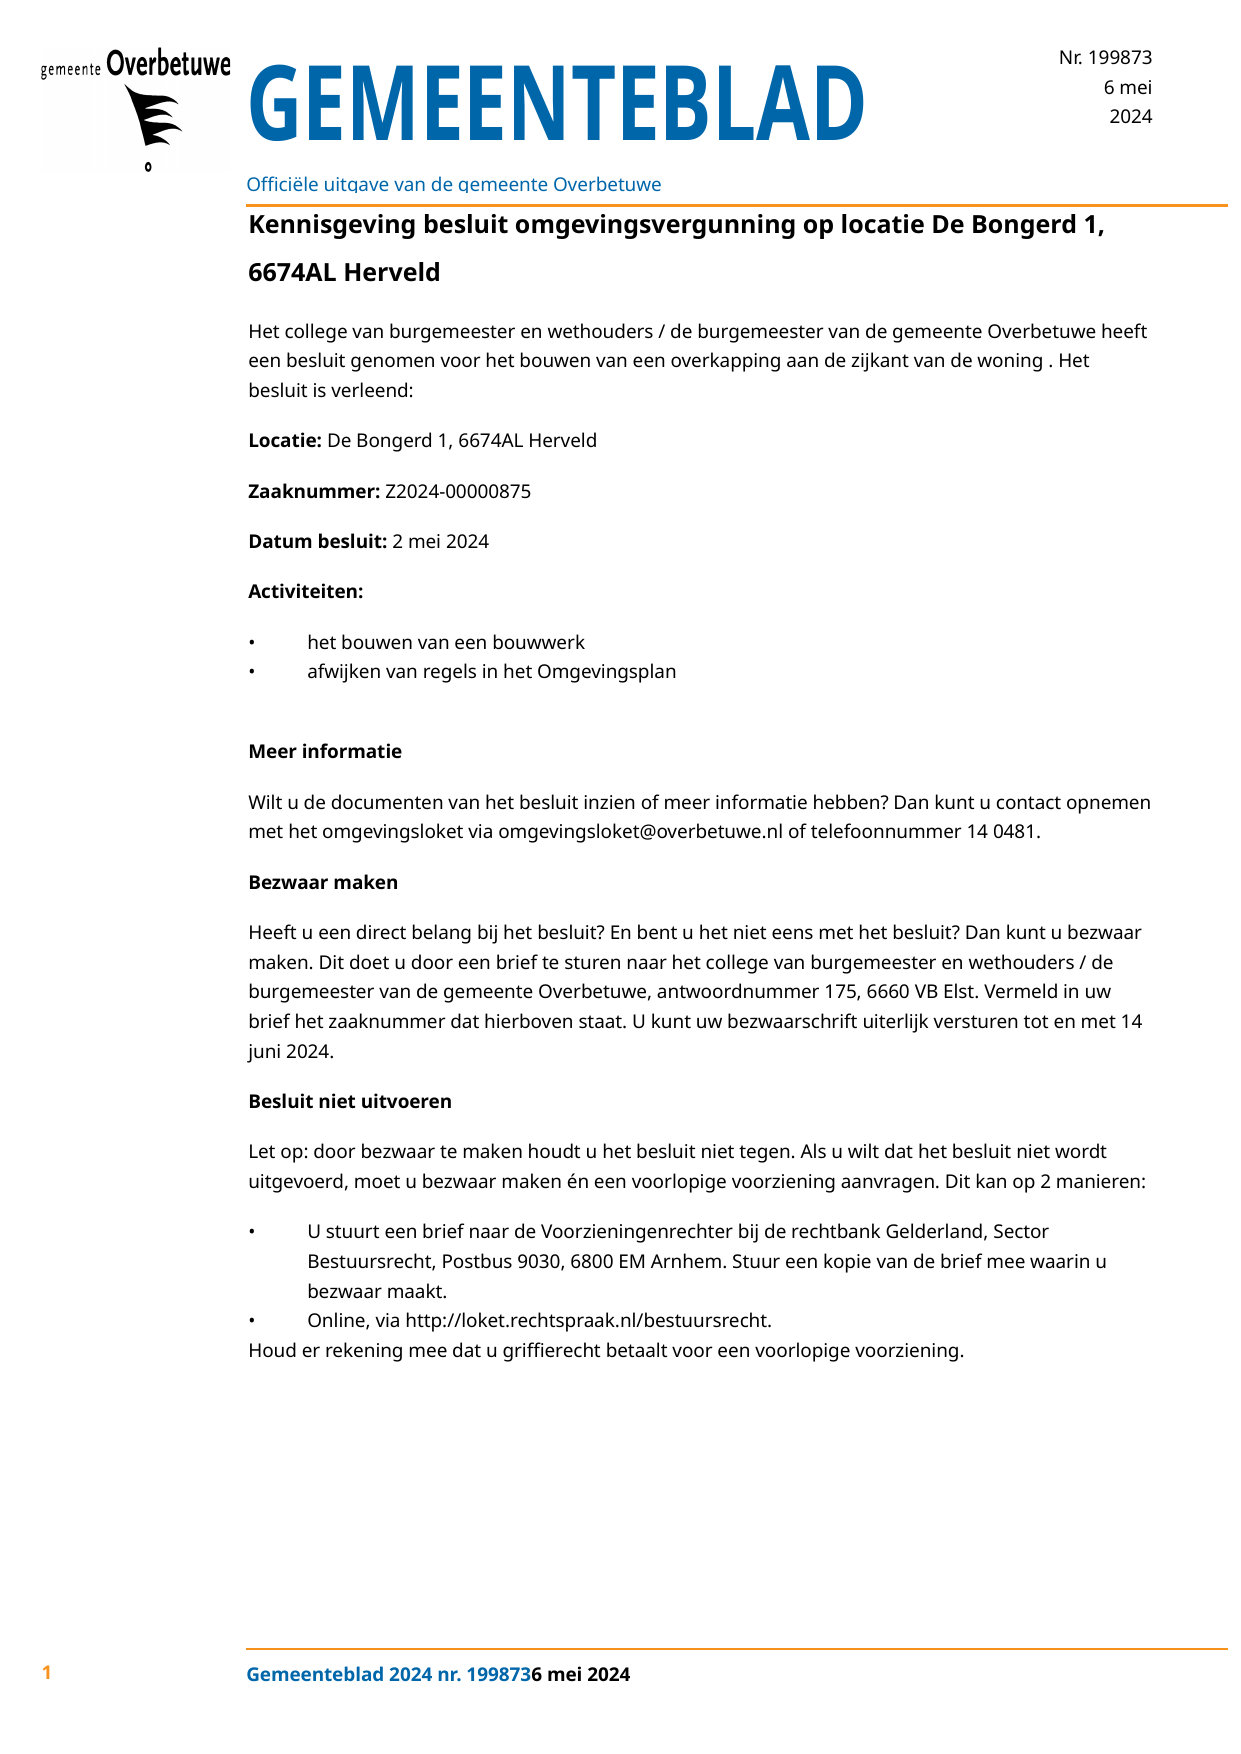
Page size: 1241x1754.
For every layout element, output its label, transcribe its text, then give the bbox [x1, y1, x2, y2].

text Datum besluit: 2 mei 2024 [248, 528, 1152, 554]
text Wilt u de documenten van het besluit inzien of meer informatie hebben? Dan kunt u contact opnemen met het omgevingsloket via omgevingsloket@overbetuwe.nl of telefoonnummer 14 0481. [248, 789, 1152, 844]
text Heeft u een direct belang bij het besluit? En bent u het niet eens met het besluit? Dan kunt u bezwaar maken. Dit doet u door een brief te sturen naar het college van burgemeester en wethouders / de burgemeester van de gemeente Overbetuwe, antwoordnummer 175, 6660 VB Elst. Vermeld in uw brief het zaaknummer dat hierboven staat. U kunt uw bezwaarschrift uiterlijk versturen tot en met 14 juni 2024. [248, 919, 1152, 1064]
text Locatie: De Bongerd 1, 6674AL Herveld [248, 427, 1152, 453]
text Besluit niet uitvoeren [248, 1088, 1152, 1114]
list Online, via http://loket.rechtspraak.nl/bestuursrecht. [248, 1307, 1152, 1333]
text Meer informatie [248, 739, 1152, 764]
text Kennisgeving besluit omgevingsvergunning op locatie De Bongerd 1, 6674AL Herveld [248, 207, 1152, 288]
text Bezwaar maken [248, 869, 1152, 895]
text Het college van burgemeester en wethouders / de burgemeester van de gemeente Overbetuwe heeft een besluit genomen voor het bouwen van een overkapping aan de zijkant van de woning . Het besluit is verleend: [248, 318, 1152, 403]
picture [41, 47, 231, 172]
text Activiteiten: [248, 579, 1152, 604]
list afwijken van regels in het Omgevingsplan [248, 659, 1152, 684]
text Zaaknummer: Z2024-00000875 [248, 478, 1152, 504]
list U stuurt een brief naar de Voorzieningenrechter bij de rechtbank Gelderland, Sector Bestuursrecht, Postbus 9030, 6800 EM Arnhem. Stuur een kopie van de brief mee waarin u bezwaar maakt. [248, 1219, 1152, 1304]
text Let op: door bezwaar te maken houdt u het besluit niet tegen. Als u wilt dat het besluit niet wordt uitgevoerd, moet u bezwaar maken én een voorlopige voorziening aanvragen. Dit kan op 2 manieren: [248, 1139, 1152, 1194]
list het bouwen van een bouwwerk [248, 629, 1152, 655]
text Houd er rekening mee dat u griffierecht betaalt voor een voorlopige voorziening. [248, 1337, 1152, 1363]
